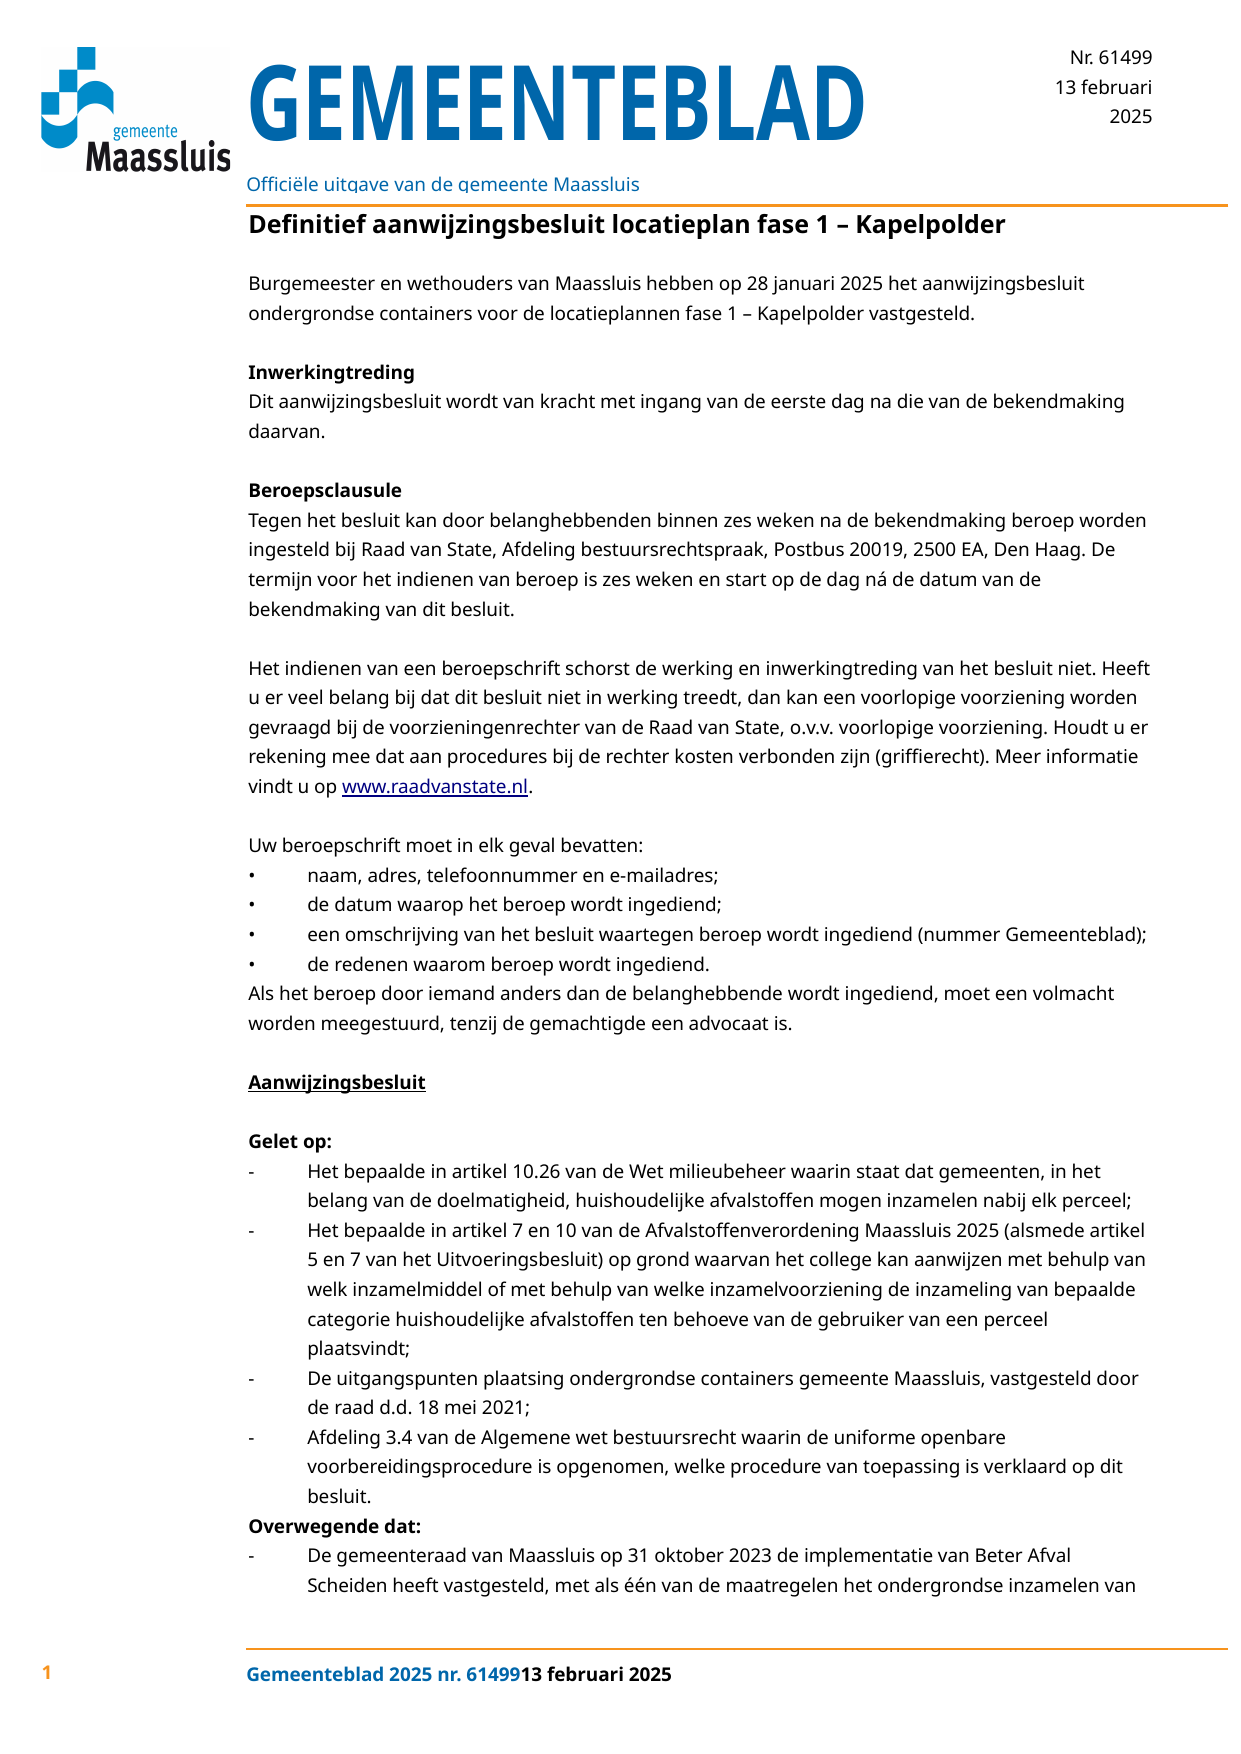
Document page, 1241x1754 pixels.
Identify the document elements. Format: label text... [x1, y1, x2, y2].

list Afdeling 3.4 van de Algemene wet bestuursrecht waarin de uniforme openbare voorbereidingsprocedure is opgenomen, welke procedure van toepassing is verklaard op dit besluit. [248, 1424, 1152, 1509]
list de redenen waarom beroep wordt ingediend. [248, 951, 1152, 976]
text Het indienen van een beroepschrift schorst de werking en inwerkingtreding van het besluit niet. Heeft u er veel belang bij dat dit besluit niet in werking treedt, dan kan een voorlopige voorziening worden gevraagd bij de voorzieningenrechter van de Raad van State, o.v.v. voorlopige voorziening. Houdt u er rekening mee dat aan procedures bij de rechter kosten verbonden zijn (griffierecht). Meer informatie vindt u op www.raadvanstate.nl. [248, 655, 1152, 799]
list een omschrijving van het besluit waartegen beroep wordt ingediend (nummer Gemeenteblad); [248, 921, 1152, 947]
text Dit aanwijzingsbesluit wordt van kracht met ingang van de eerste dag na die van de bekendmaking daarvan. [248, 389, 1152, 444]
picture [41, 47, 231, 172]
picture [41, 47, 77, 92]
text Definitief aanwijzingsbesluit locatieplan fase 1 – Kapelpolder [248, 207, 1152, 241]
text Tegen het besluit kan door belanghebbenden binnen zes weken na de bekendmaking beroep worden ingesteld bij Raad van State, Afdeling bestuursrechtspraak, Postbus 20019, 2500 EA, Den Haag. De termijn voor het indienen van beroep is zes weken en start op de dag ná de datum van de bekendmaking van dit besluit. [248, 507, 1152, 621]
list De gemeenteraad van Maassluis op 31 oktober 2023 de implementatie van Beter Afval Scheiden heeft vastgesteld, met als één van de maatregelen het ondergrondse inzamelen van [248, 1542, 1152, 1598]
text Beroepsclausule [248, 477, 1152, 503]
text Gelet op: [248, 1128, 1152, 1154]
list Het bepaalde in artikel 10.26 van de Wet milieubeheer waarin staat dat gemeenten, in het belang van de doelmatigheid, huishoudelijke afvalstoffen mogen inzamelen nabij elk perceel; [248, 1158, 1152, 1213]
list Het bepaalde in artikel 7 en 10 van de Afvalstoffenverordening Maassluis 2025 (alsmede artikel 5 en 7 van het Uitvoeringsbesluit) op grond waarvan het college kan aanwijzen met behulp van welk inzamelmiddel of met behulp van welke inzamelvoorziening de inzameling van bepaalde categorie huishoudelijke afvalstoffen ten behoeve van de gebruiker van een perceel plaatsvindt; [248, 1217, 1152, 1361]
text Inwerkingtreding [248, 359, 1152, 385]
text Burgemeester en wethouders van Maassluis hebben op 28 januari 2025 het aanwijzingsbesluit ondergrondse containers voor de locatieplannen fase 1 – Kapelpolder vastgesteld. [248, 270, 1152, 326]
text Overwegende dat: [248, 1513, 1152, 1538]
text Aanwijzingsbesluit [248, 1069, 1152, 1095]
list de datum waarop het beroep wordt ingediend; [248, 892, 1152, 917]
list naam, adres, telefoonnummer en e-mailadres; [248, 862, 1152, 888]
list De uitgangspunten plaatsing ondergrondse containers gemeente Maassluis, vastgesteld door de raad d.d. 18 mei 2021; [248, 1365, 1152, 1420]
text Als het beroep door iemand anders dan de belanghebbende wordt ingediend, moet een volmacht worden meegestuurd, tenzij de gemachtigde een advocaat is. [248, 980, 1152, 1036]
text Uw beroepschrift moet in elk geval bevatten: [248, 832, 1152, 858]
